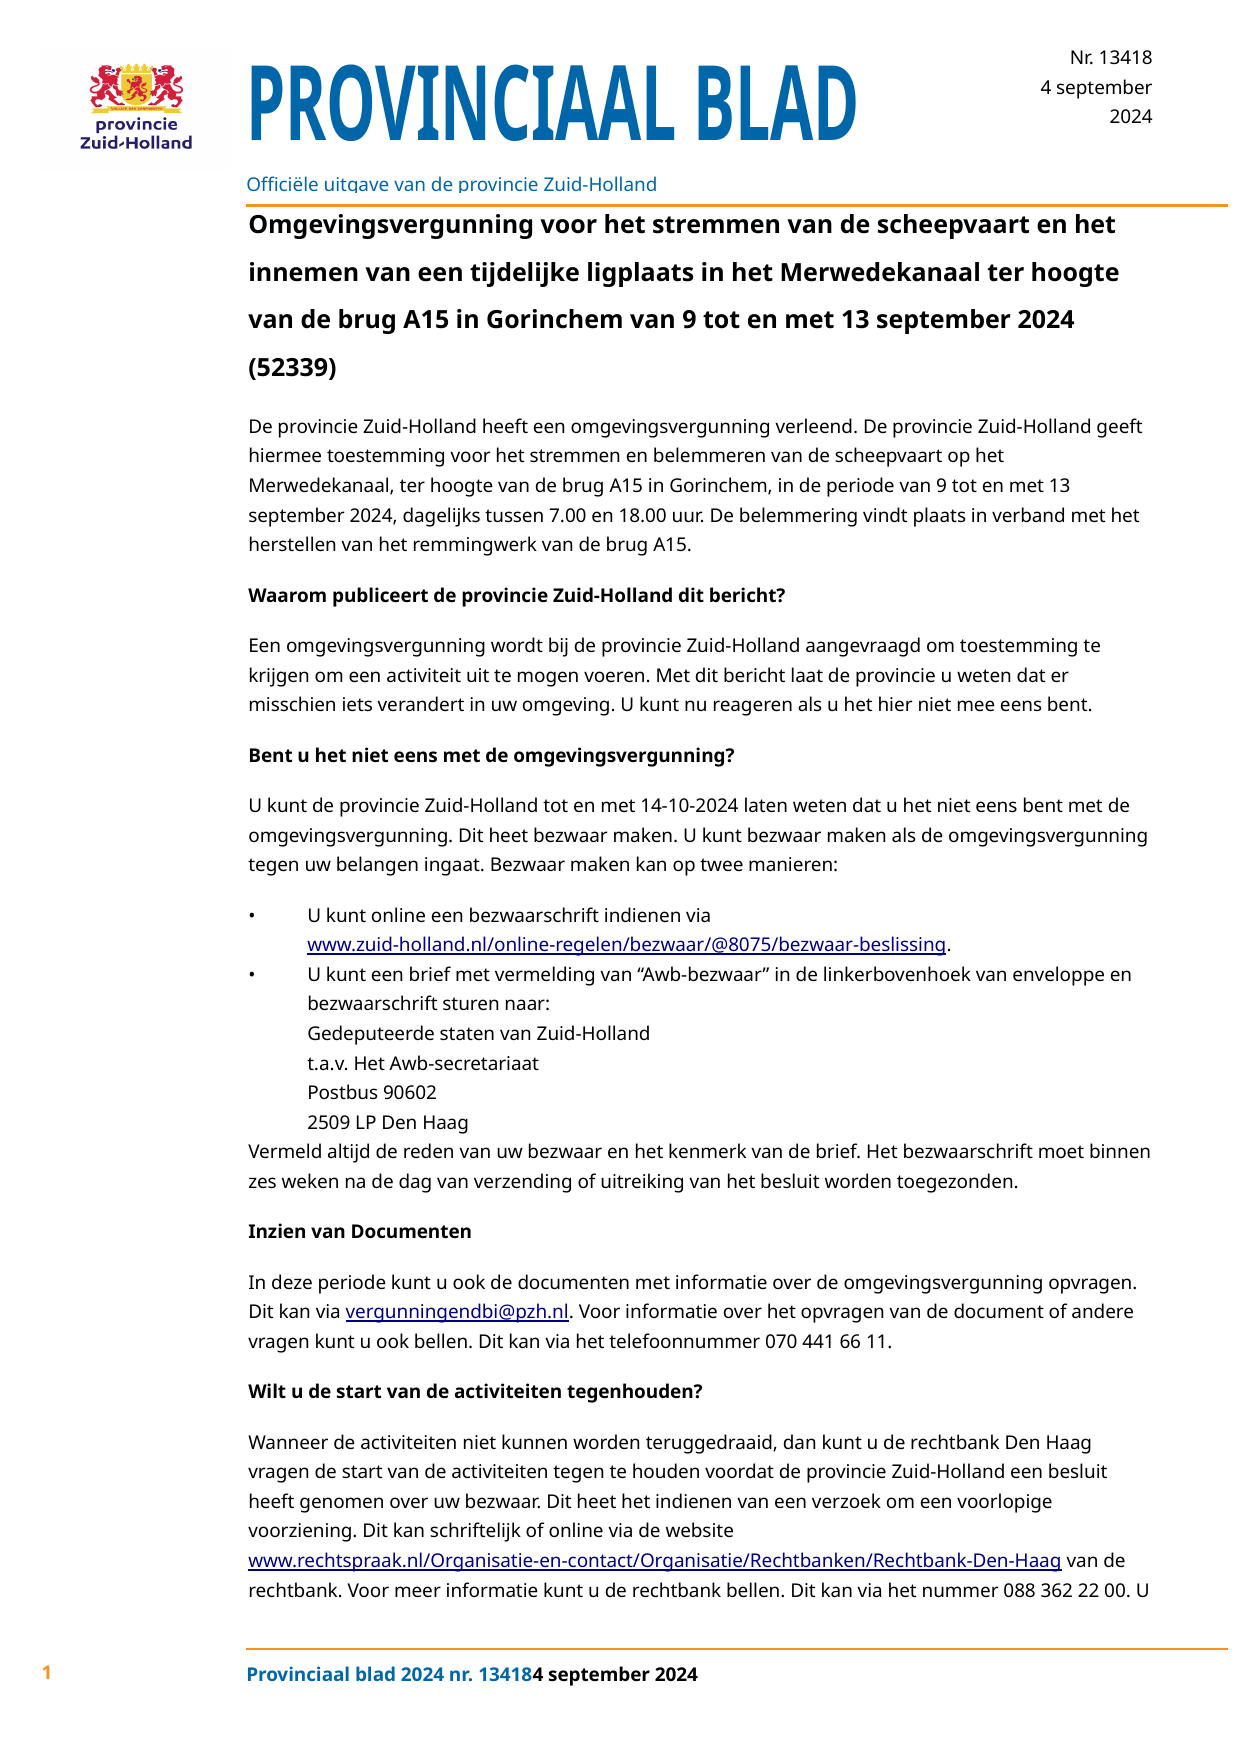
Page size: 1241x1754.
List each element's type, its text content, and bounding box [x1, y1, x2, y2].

text In deze periode kunt u ook de documenten met informatie over de omgevingsvergunning opvragen. Dit kan via vergunningendbi@pzh.nl. Voor informatie over het opvragen van de document of andere vragen kunt u ook bellen. Dit kan via het telefoonnummer 070 441 66 11. [248, 1269, 1152, 1354]
text Inzien van Documenten [248, 1218, 1152, 1244]
text Wanneer de activiteiten niet kunnen worden teruggedraaid, dan kunt u de rechtbank Den Haag vragen de start van de activiteiten tegen te houden voordat de provincie Zuid-Holland een besluit heeft genomen over uw bezwaar. Dit heet het indienen van een verzoek om een voorlopige voorziening. Dit kan schriftelijk of online via de website www.rechtspraak.nl/Organisatie-en-contact/Organisatie/Rechtbanken/Rechtbank-Den-Haag van de rechtbank. Voor meer informatie kunt u de rechtbank bellen. Dit kan via het nummer 088 362 22 00. U [248, 1429, 1152, 1603]
list Postbus 90602 [248, 1079, 1152, 1105]
text Bent u het niet eens met de omgevingsvergunning? [248, 742, 1152, 768]
text Een omgevingsvergunning wordt bij de provincie Zuid-Holland aangevraagd om toestemming te krijgen om een activiteit uit te mogen voeren. Met dit bericht laat de provincie u weten dat er misschien iets verandert in uw omgeving. U kunt nu reageren als u het hier niet mee eens bent. [248, 632, 1152, 717]
text Waarom publiceert de provincie Zuid-Holland dit bericht? [248, 582, 1152, 608]
text Omgevingsvergunning voor het stremmen van de scheepvaart en het innemen van een tijdelijke ligplaats in het Merwedekanaal ter hoogte van de brug A15 in Gorinchem van 9 tot en met 13 september 2024 (52339) [248, 207, 1152, 384]
picture [41, 47, 231, 172]
text Wilt u de start van de activiteiten tegenhouden? [248, 1378, 1152, 1404]
list t.a.v. Het Awb-secretariaat [248, 1050, 1152, 1076]
text U kunt de provincie Zuid-Holland tot en met 14-10-2024 laten weten dat u het niet eens bent met de omgevingsvergunning. Dit heet bezwaar maken. U kunt bezwaar maken als de omgevingsvergunning tegen uw belangen ingaat. Bezwaar maken kan op twee manieren: [248, 792, 1152, 877]
list U kunt een brief met vermelding van “Awb-bezwaar” in de linkerbovenhoek van enveloppe en bezwaarschrift sturen naar: [248, 961, 1152, 1016]
text De provincie Zuid-Holland heeft een omgevingsvergunning verleend. De provincie Zuid-Holland geeft hiermee toestemming voor het stremmen en belemmeren van de scheepvaart op het Merwedekanaal, ter hoogte van de brug A15 in Gorinchem, in de periode van 9 tot en met 13 september 2024, dagelijks tussen 7.00 en 18.00 uur. De belemmering vindt plaats in verband met het herstellen van het remmingwerk van de brug A15. [248, 413, 1152, 557]
list 2509 LP Den Haag [248, 1109, 1152, 1135]
list Gedeputeerde staten van Zuid-Holland [248, 1020, 1152, 1046]
list U kunt online een bezwaarschrift indienen via www.zuid-holland.nl/online-regelen/bezwaar/@8075/bezwaar-beslissing. [248, 902, 1152, 957]
text Vermeld altijd de reden van uw bezwaar en het kenmerk van de brief. Het bezwaarschrift moet binnen zes weken na de dag van verzending of uitreiking van het besluit worden toegezonden. [248, 1138, 1152, 1194]
